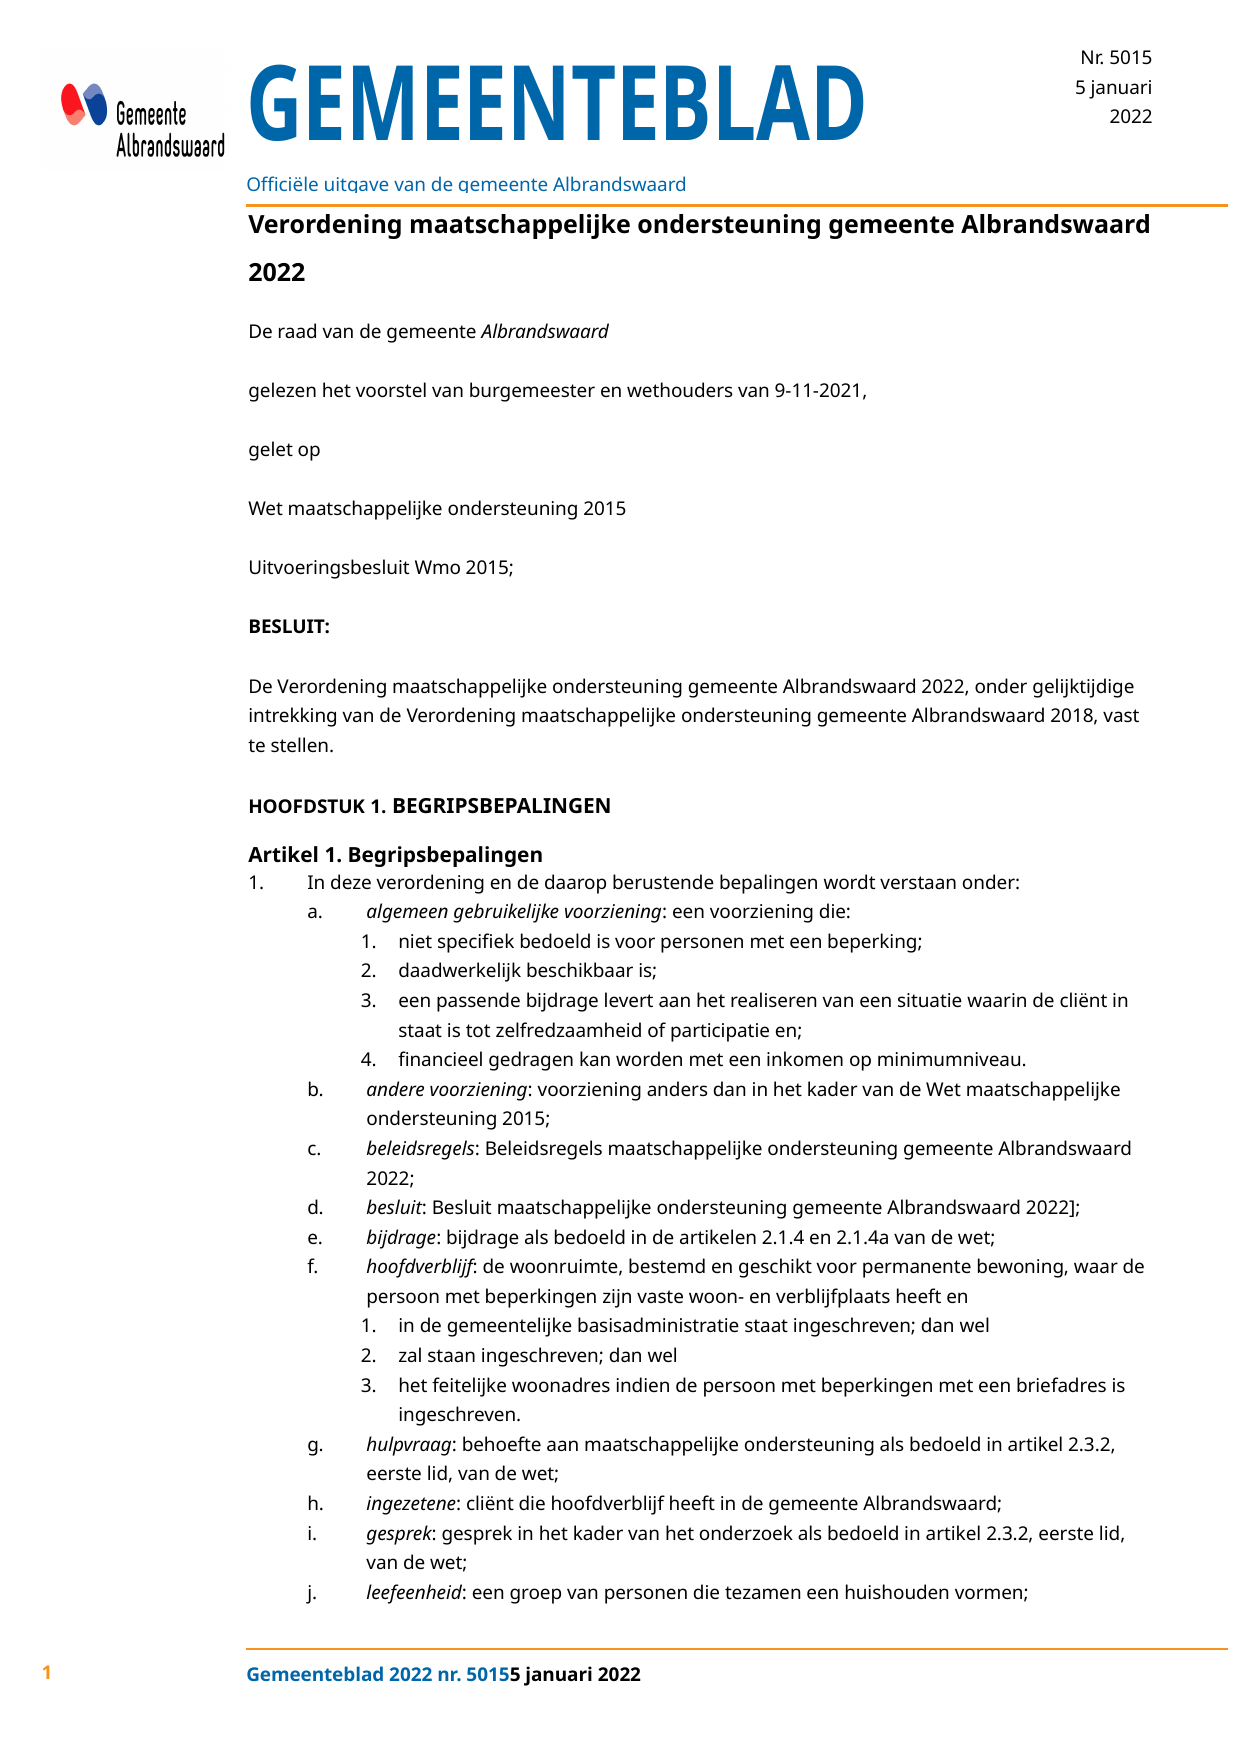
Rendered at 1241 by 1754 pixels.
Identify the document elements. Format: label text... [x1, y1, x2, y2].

text gelet op [248, 436, 1152, 462]
list financieel gedragen kan worden met een inkomen op minimumniveau. [361, 1046, 1152, 1072]
list In deze verordening en de daarop berustende bepalingen wordt verstaan onder: [248, 869, 1152, 895]
list algemeen gebruikelijke voorziening: een voorziening die: [307, 898, 1152, 924]
text De Verordening maatschappelijke ondersteuning gemeente Albrandswaard 2022, onder gelijktijdige intrekking van de Verordening maatschappelijke ondersteuning gemeente Albrandswaard 2018, vast te stellen. [248, 673, 1152, 758]
list besluit: Besluit maatschappelijke ondersteuning gemeente Albrandswaard 2022]; [307, 1194, 1152, 1220]
list daadwerkelijk beschikbaar is; [361, 958, 1152, 983]
list andere voorziening: voorziening anders dan in het kader van de Wet maatschappelijke ondersteuning 2015; [307, 1076, 1152, 1131]
list in de gemeentelijke basisadministratie staat ingeschreven; dan wel [361, 1313, 1152, 1338]
list gesprek: gesprek in het kader van het onderzoek als bedoeld in artikel 2.3.2, eerste lid, van de wet; [307, 1520, 1152, 1575]
text Wet maatschappelijke ondersteuning 2015 [248, 495, 1152, 521]
text De raad van de gemeente Albrandswaard [248, 318, 1152, 344]
list niet specifiek bedoeld is voor personen met een beperking; [361, 928, 1152, 954]
list leefeenheid: een groep van personen die tezamen een huishouden vormen; [307, 1579, 1152, 1605]
text Verordening maatschappelijke ondersteuning gemeente Albrandswaard 2022 [248, 207, 1152, 288]
list beleidsregels: Beleidsregels maatschappelijke ondersteuning gemeente Albrandswaard 2022; [307, 1135, 1152, 1191]
text Artikel 1. Begripsbepalingen [248, 841, 1152, 869]
picture [41, 47, 231, 172]
list bijdrage: bijdrage als bedoeld in de artikelen 2.1.4 en 2.1.4a van de wet; [307, 1224, 1152, 1250]
text Uitvoeringsbesluit Wmo 2015; [248, 554, 1152, 580]
list een passende bijdrage levert aan het realiseren van een situatie waarin de cliënt in staat is tot zelfredzaamheid of participatie en; [361, 987, 1152, 1043]
list hulpvraag: behoefte aan maatschappelijke ondersteuning als bedoeld in artikel 2.3.2, eerste lid, van de wet; [307, 1431, 1152, 1486]
text gelezen het voorstel van burgemeester en wethouders van 9-11-2021, [248, 377, 1152, 403]
text HOOFDSTUK 1. BEGRIPSBEPALINGEN [248, 791, 1152, 820]
text BESLUIT: [248, 614, 1152, 639]
list het feitelijke woonadres indien de persoon met beperkingen met een briefadres is ingeschreven. [361, 1372, 1152, 1427]
list ingezetene: cliënt die hoofdverblijf heeft in de gemeente Albrandswaard; [307, 1490, 1152, 1516]
list hoofdverblijf: de woonruimte, bestemd en geschikt voor permanente bewoning, waar de persoon met beperkingen zijn vaste woon- en verblijfplaats heeft en [307, 1253, 1152, 1309]
list zal staan ingeschreven; dan wel [361, 1342, 1152, 1368]
